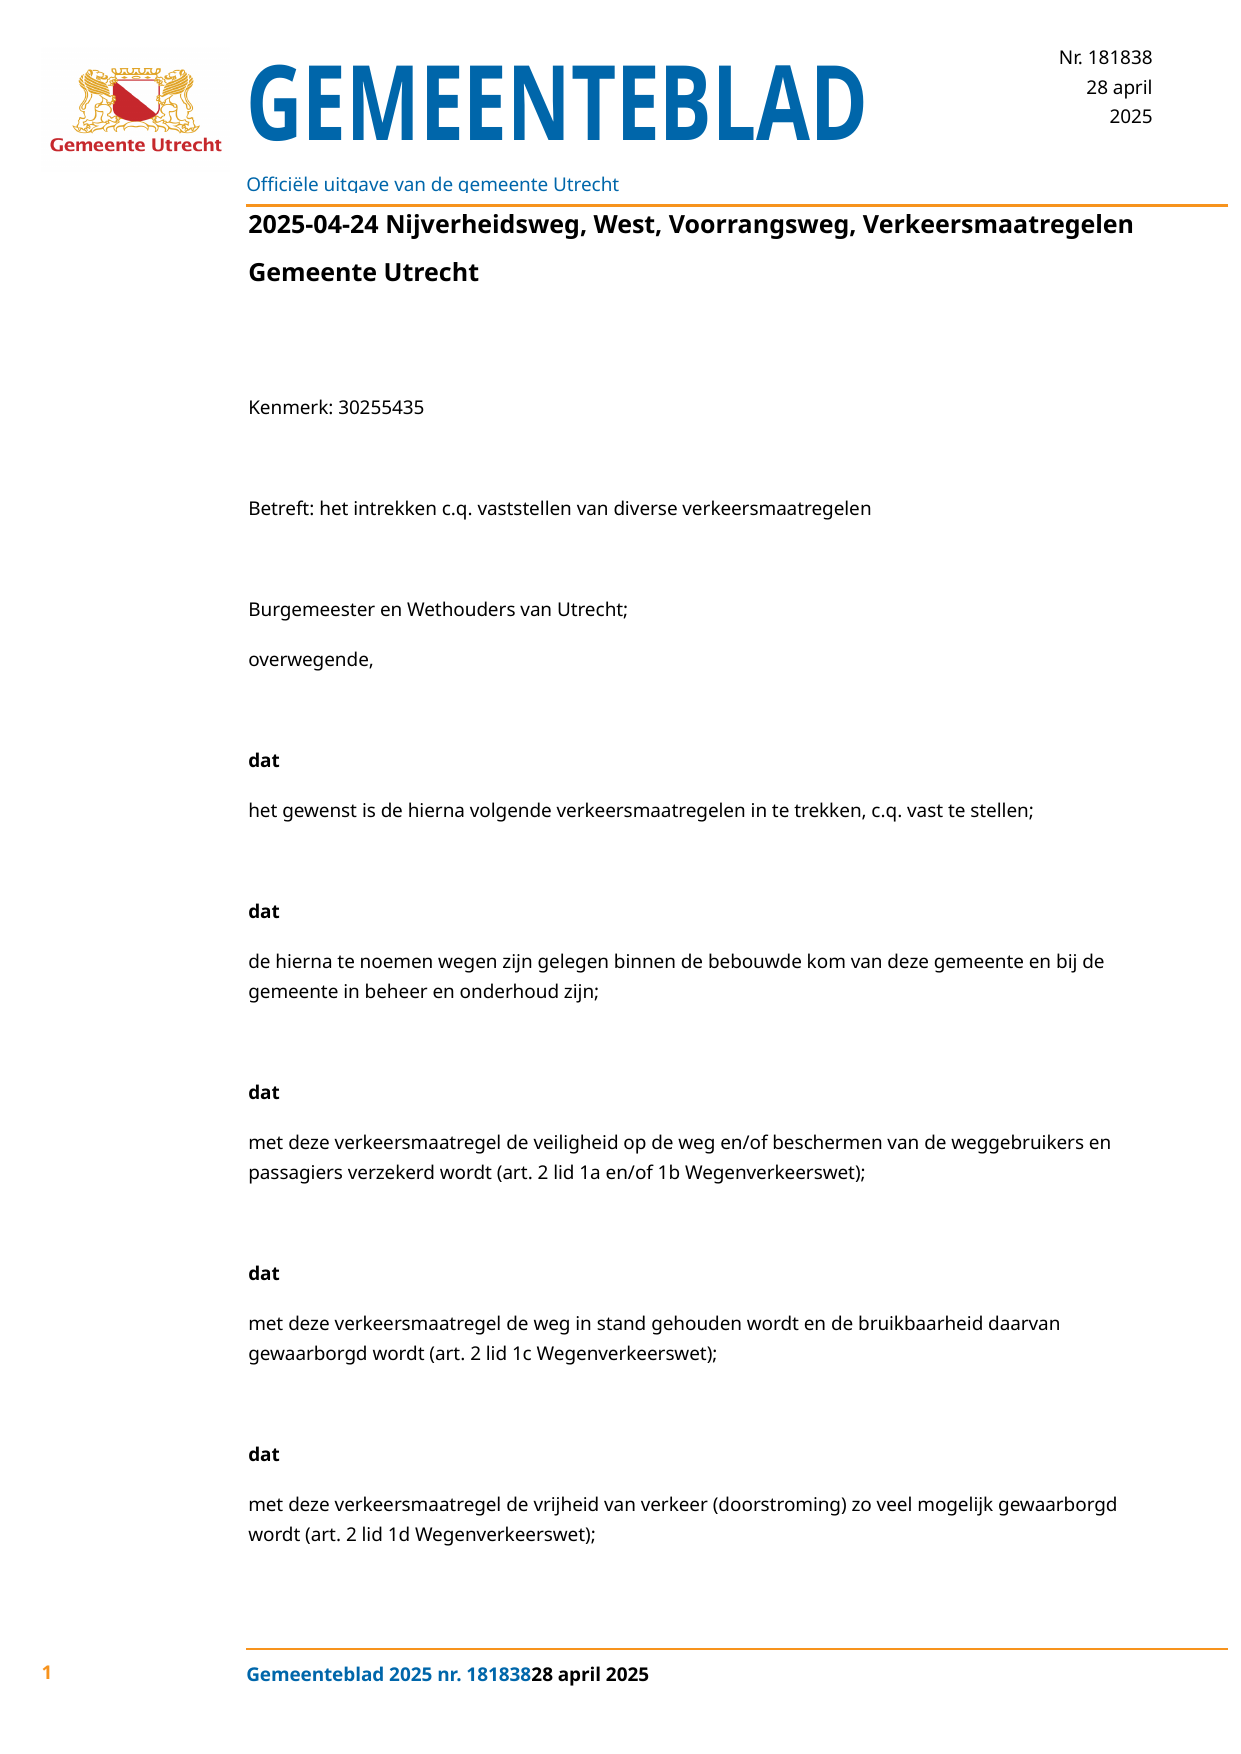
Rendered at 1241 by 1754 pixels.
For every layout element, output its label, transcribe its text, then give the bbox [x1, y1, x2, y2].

text dat [248, 1441, 1152, 1466]
text het gewenst is de hierna volgende verkeersmaatregelen in te trekken, c.q. vast te stellen; [248, 797, 1152, 823]
text Burgemeester en Wethouders van Utrecht; [248, 596, 1152, 621]
picture [41, 47, 231, 172]
text dat [248, 898, 1152, 924]
text overwegende, [248, 646, 1152, 672]
text de hierna te noemen wegen zijn gelegen binnen de bebouwde kom van deze gemeente en bij de gemeente in beheer en onderhoud zijn; [248, 949, 1152, 1004]
text dat [248, 1079, 1152, 1105]
text met deze verkeersmaatregel de weg in stand gehouden wordt en de bruikbaarheid daarvan gewaarborgd wordt (art. 2 lid 1c Wegenverkeerswet); [248, 1310, 1152, 1366]
text dat [248, 1260, 1152, 1286]
text dat [248, 747, 1152, 773]
text met deze verkeersmaatregel de veiligheid op de weg en/of beschermen van de weggebruikers en passagiers verzekerd wordt (art. 2 lid 1a en/of 1b Wegenverkeerswet); [248, 1129, 1152, 1185]
text Betreft: het intrekken c.q. vaststellen van diverse verkeersmaatregelen [248, 495, 1152, 521]
text met deze verkeersmaatregel de vrijheid van verkeer (doorstroming) zo veel mogelijk gewaarborgd wordt (art. 2 lid 1d Wegenverkeerswet); [248, 1491, 1152, 1546]
text 2025-04-24 Nijverheidsweg, West, Voorrangsweg, Verkeersmaatregelen Gemeente Utrecht [248, 207, 1152, 288]
text Kenmerk: 30255435 [248, 394, 1152, 420]
